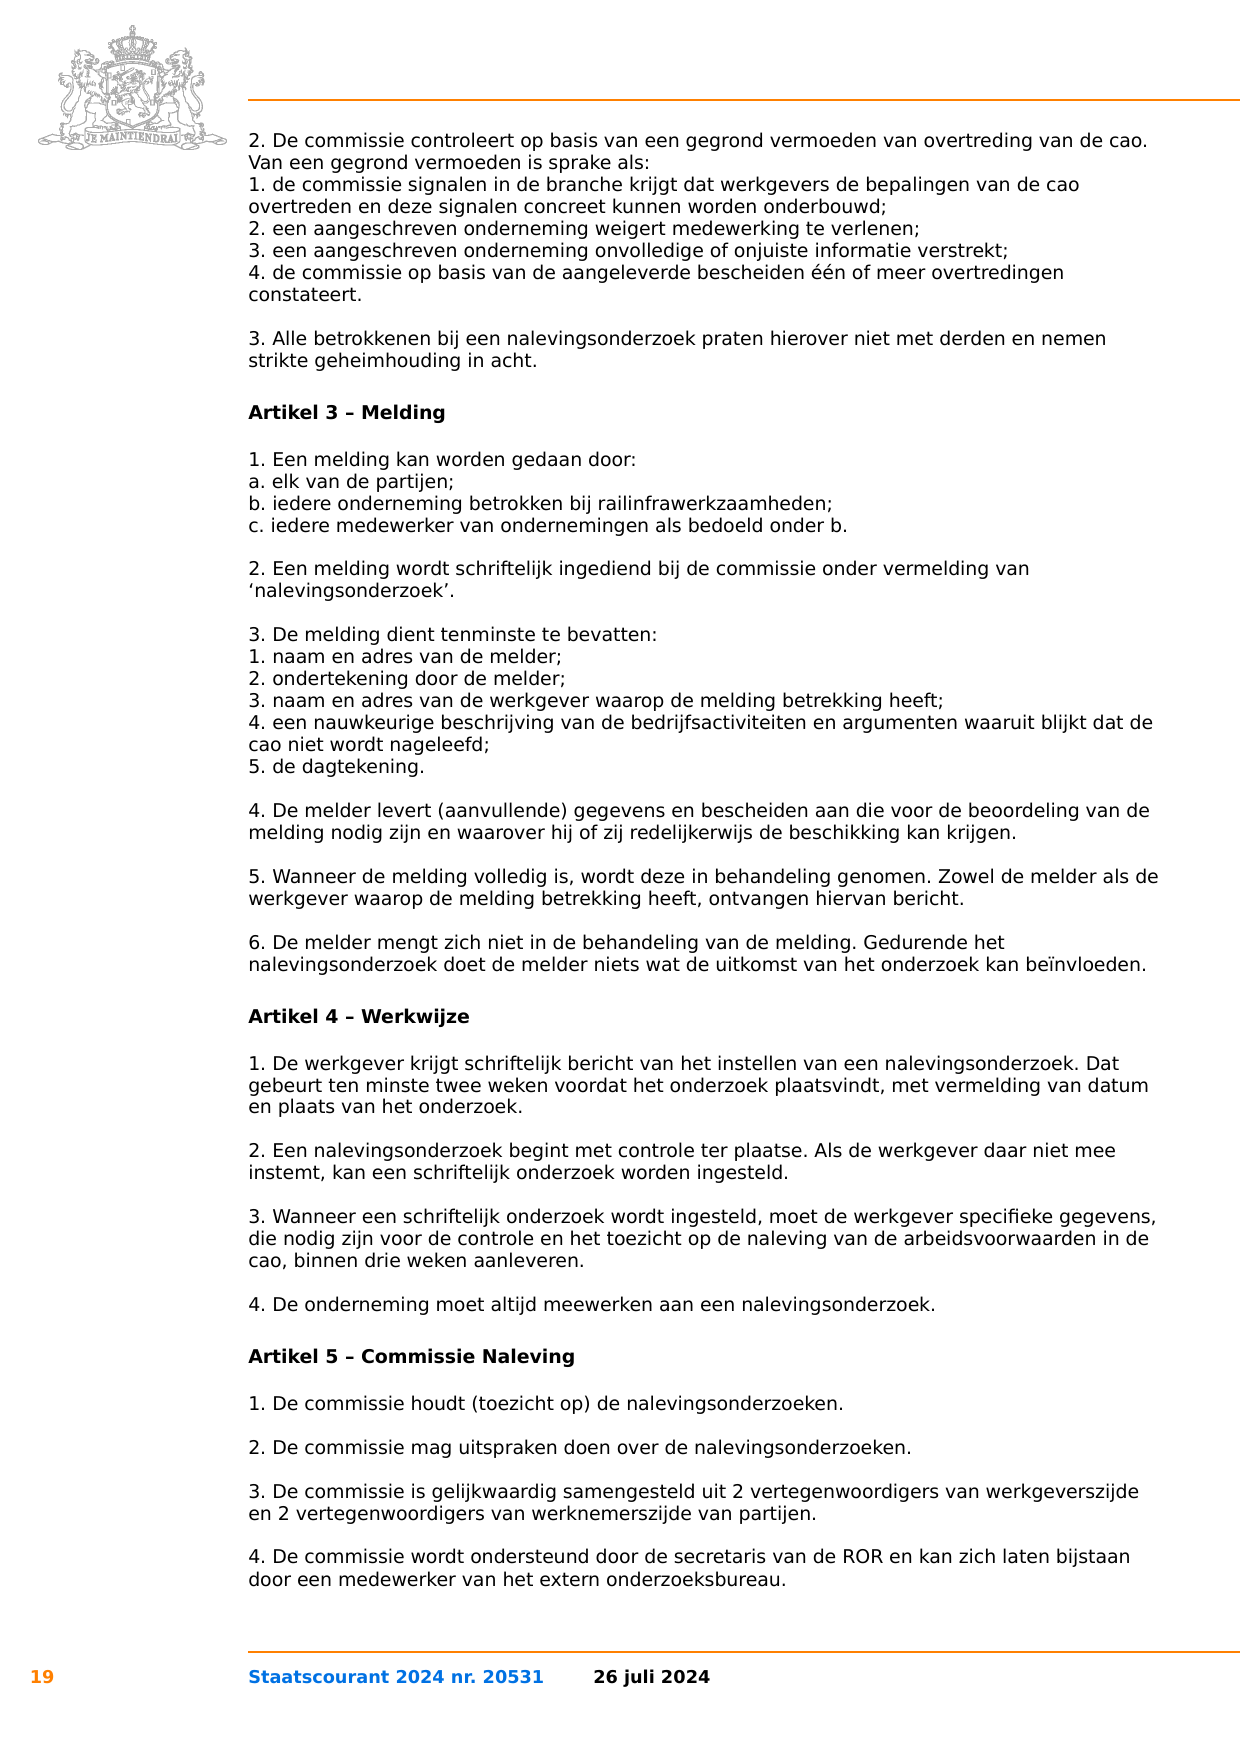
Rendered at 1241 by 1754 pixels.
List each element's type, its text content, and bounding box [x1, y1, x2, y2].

text 5. Wanneer de melding volledig is, wordt deze in behandeling genomen. Zowel de melder als de werkgever waarop de melding betrekking heeft, ontvangen hiervan bericht. [248, 866, 1163, 910]
subtitle Artikel 4 – Werkwijze [248, 1006, 1163, 1027]
text 3. De melding dient tenminste te bevatten: [248, 624, 1163, 646]
text 2. Een nalevingsonderzoek begint met controle ter plaatse. Als de werkgever daar niet mee instemt, kan een schriftelijk onderzoek worden ingesteld. [248, 1140, 1163, 1184]
text 3. De commissie is gelijkwaardig samengesteld uit 2 vertegenwoordigers van werkgeverszijde en 2 vertegenwoordigers van werknemerszijde van partijen. [248, 1481, 1163, 1524]
text 1. naam en adres van de melder; [248, 646, 1163, 668]
text 1. De commissie houdt (toezicht op) de nalevingsonderzoeken. [248, 1393, 1163, 1415]
text 5. de dagtekening. [248, 756, 1163, 778]
subtitle Artikel 3 – Melding [248, 402, 1163, 423]
text 2. De commissie mag uitspraken doen over de nalevingsonderzoeken. [248, 1437, 1163, 1459]
text 4. de commissie op basis van de aangeleverde bescheiden één of meer overtredingen constateert. [248, 262, 1163, 306]
subtitle Artikel 5 – Commissie Naleving [248, 1346, 1163, 1368]
text a. elk van de partijen; [248, 471, 1163, 492]
text 3. naam en adres van de werkgever waarop de melding betrekking heeft; [248, 690, 1163, 712]
text 1. Een melding kan worden gedaan door: [248, 448, 1163, 471]
text 4. De commissie wordt ondersteund door de secretaris van de ROR en kan zich laten bijstaan door een medewerker van het extern onderzoeksbureau. [248, 1546, 1163, 1590]
text 6. De melder mengt zich niet in de behandeling van de melding. Gedurende het nalevingsonderzoek doet de melder niets wat de uitkomst van het onderzoek kan beïnvloeden. [248, 932, 1163, 976]
text 1. De werkgever krijgt schriftelijk bericht van het instellen van een nalevingsonderzoek. Dat gebeurt ten minste twee weken voordat het onderzoek plaatsvindt, met vermelding van datum en plaats van het onderzoek. [248, 1052, 1163, 1118]
text 2. ondertekening door de melder; [248, 668, 1163, 690]
text c. iedere medewerker van ondernemingen als bedoeld onder b. [248, 514, 1163, 536]
text 2. Een melding wordt schriftelijk ingediend bij de commissie onder vermelding van ‘nalevingsonderzoek’. [248, 558, 1163, 602]
text 3. Wanneer een schriftelijk onderzoek wordt ingesteld, moet de werkgever specifieke gegevens, die nodig zijn voor de controle en het toezicht op de naleving van de arbeidsvoorwaarden in de cao, binnen drie weken aanleveren. [248, 1206, 1163, 1272]
text 3. een aangeschreven onderneming onvolledige of onjuiste informatie verstrekt; [248, 240, 1163, 262]
picture [38, 25, 227, 150]
text 3. Alle betrokkenen bij een nalevingsonderzoek praten hierover niet met derden en nemen strikte geheimhouding in acht. [248, 328, 1163, 372]
text 4. De onderneming moet altijd meewerken aan een nalevingsonderzoek. [248, 1294, 1163, 1316]
text 2. De commissie controleert op basis van een gegrond vermoeden van overtreding van de cao. Van een gegrond vermoeden is sprake als: [248, 130, 1163, 174]
text 4. De melder levert (aanvullende) gegevens en bescheiden aan die voor de beoordeling van de melding nodig zijn en waarover hij of zij redelijkerwijs de beschikking kan krijgen. [248, 800, 1163, 844]
text 1. de commissie signalen in de branche krijgt dat werkgevers de bepalingen van de cao overtreden en deze signalen concreet kunnen worden onderbouwd; [248, 174, 1163, 218]
text 2. een aangeschreven onderneming weigert medewerking te verlenen; [248, 218, 1163, 240]
text 4. een nauwkeurige beschrijving van de bedrijfsactiviteiten en argumenten waaruit blijkt dat de cao niet wordt nageleefd; [248, 712, 1163, 756]
text b. iedere onderneming betrokken bij railinfrawerkzaamheden; [248, 492, 1163, 514]
